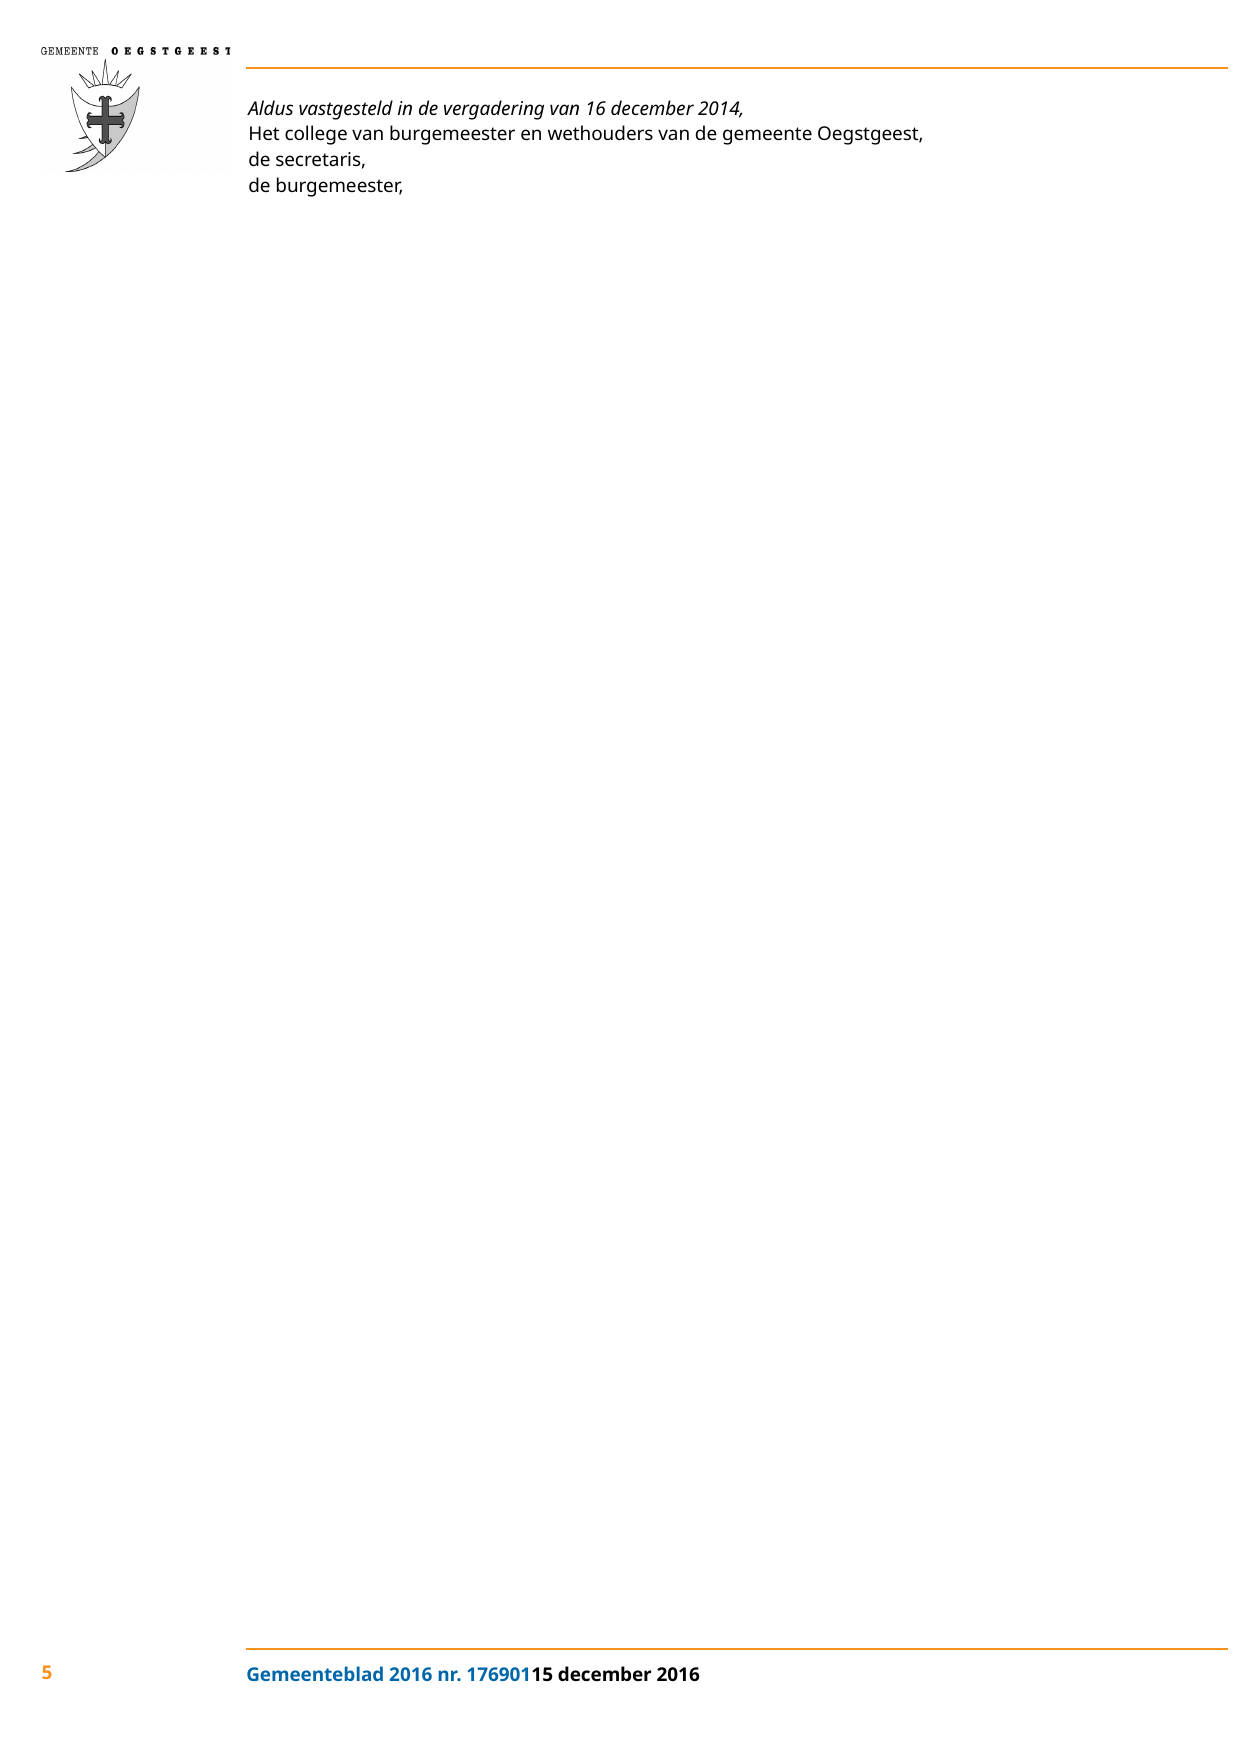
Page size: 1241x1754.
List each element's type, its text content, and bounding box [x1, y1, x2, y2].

text de secretaris, [248, 146, 1152, 172]
text Het college van burgemeester en wethouders van de gemeente Oegstgeest, [248, 121, 1152, 146]
text de burgemeester, [248, 172, 1152, 198]
text Aldus vastgesteld in de vergadering van 16 december 2014, [248, 95, 1152, 121]
picture [41, 47, 231, 172]
